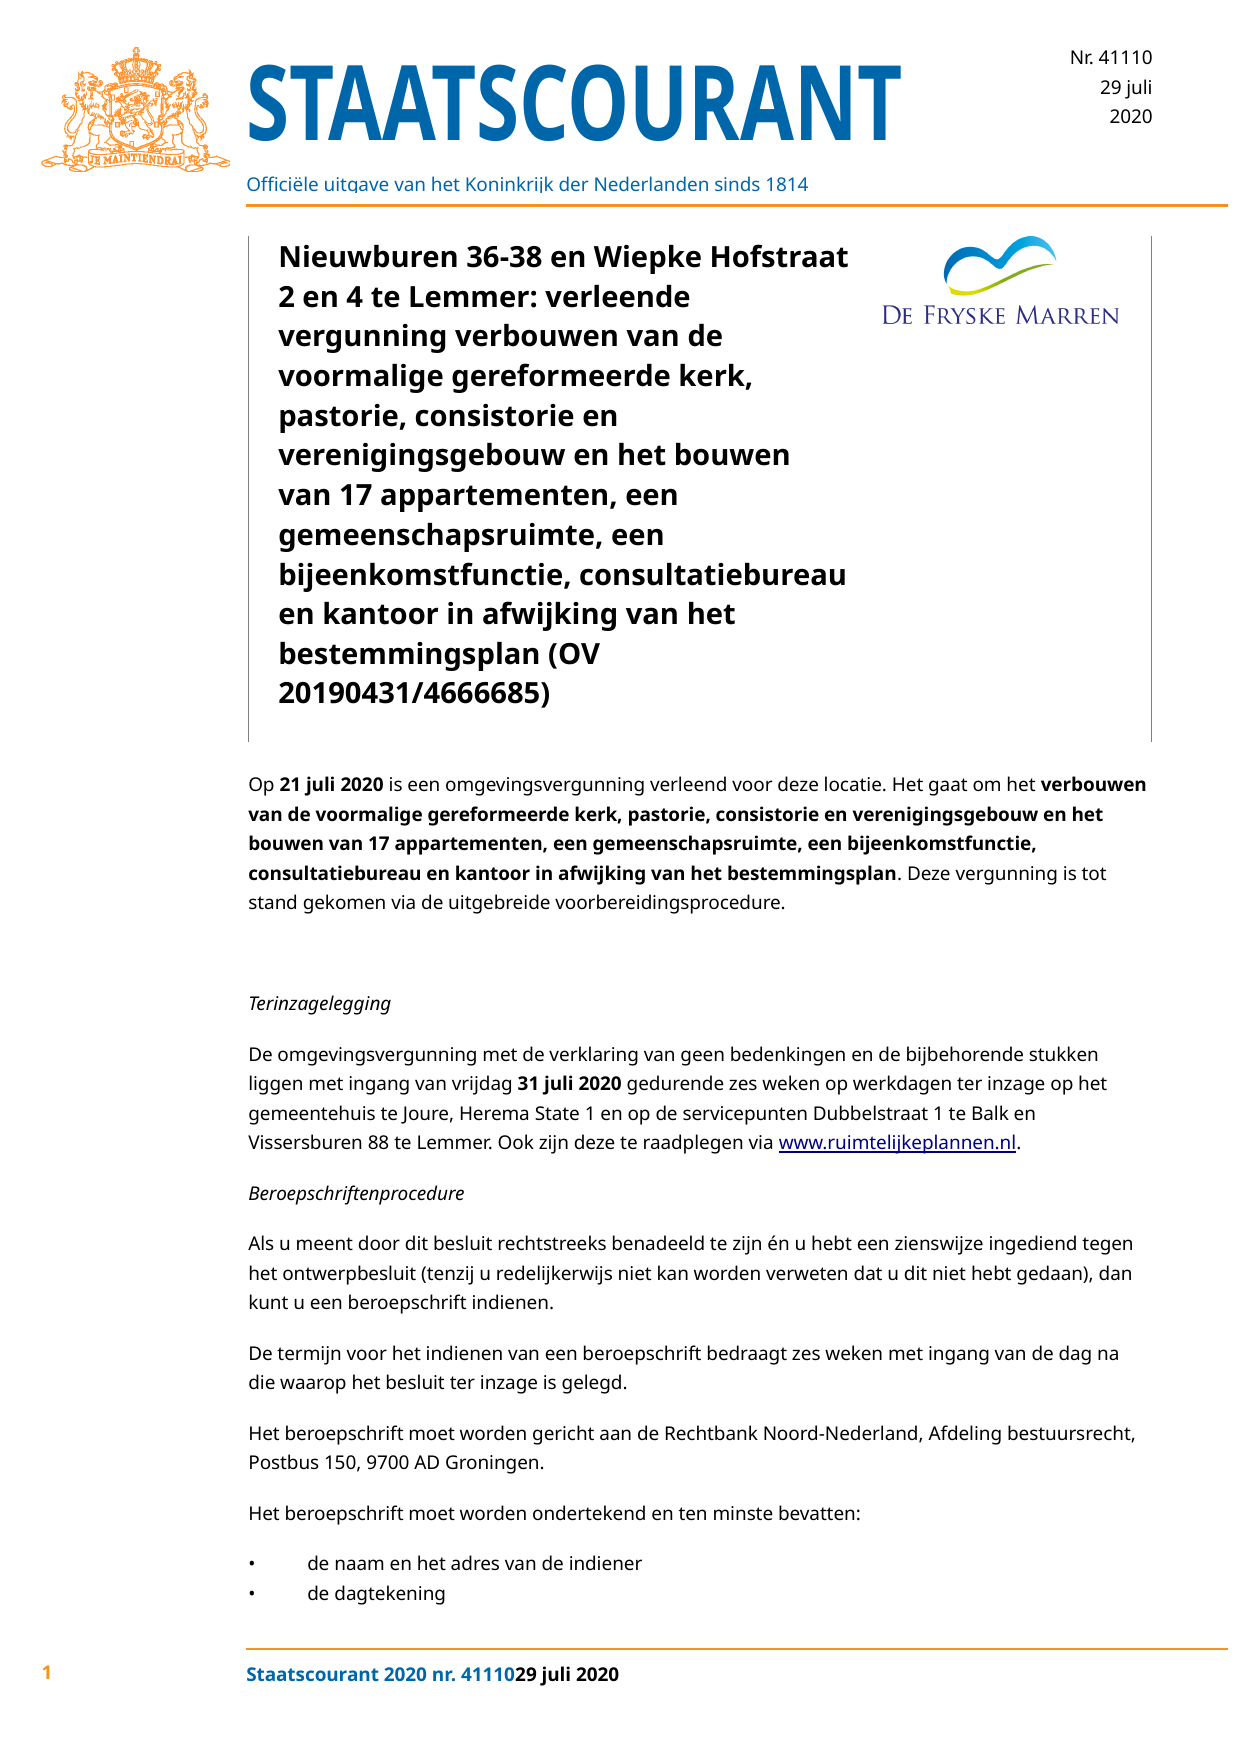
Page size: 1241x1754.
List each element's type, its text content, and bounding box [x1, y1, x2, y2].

table_header Nieuwburen 36-38 en Wiepke Hofstraat 2 en 4 te Lemmer: verleende vergunning verbouwen van de voormalige gereformeerde kerk, pastorie, consistorie en verenigingsgebouw en het bouwen van 17 appartementen, een gemeenschapsruimte, een bijeenkomstfunctie, consultatiebureau en kantoor in afwijking van het bestemmingsplan (OV 20190431/4666685) [249, 236, 850, 742]
text De omgevingsvergunning met de verklaring van geen bedenkingen en de bijbehorende stukken liggen met ingang van vrijdag 31 juli 2020 gedurende zes weken op werkdagen ter inzage op het gemeentehuis te Joure, Herema State 1 en op de servicepunten Dubbelstraat 1 te Balk en Vissersburen 88 te Lemmer. Ook zijn deze te raadplegen via www.ruimtelijkeplannen.nl. [248, 1041, 1152, 1155]
text Beroepschriftenprocedure [248, 1180, 1152, 1206]
table_header [850, 236, 1151, 742]
text Als u meent door dit besluit rechtstreeks benadeeld te zijn én u hebt een zienswijze ingediend tegen het ontwerpbesluit (tenzij u redelijkerwijs niet kan worden verweten dat u dit niet hebt gedaan), dan kunt u een beroepschrift indienen. [248, 1230, 1152, 1315]
text Terinzagelegging [248, 990, 1152, 1016]
picture [41, 47, 231, 172]
picture [882, 236, 1119, 324]
text De termijn voor het indienen van een beroepschrift bedraagt zes weken met ingang van de dag na die waarop het besluit ter inzage is gelegd. [248, 1340, 1152, 1395]
list de naam en het adres van de indiener [248, 1550, 1152, 1576]
text Het beroepschrift moet worden gericht aan de Rechtbank Noord-Nederland, Afdeling bestuursrecht, Postbus 150, 9700 AD Groningen. [248, 1420, 1152, 1475]
text Op 21 juli 2020 is een omgevingsvergunning verleend voor deze locatie. Het gaat om het verbouwen van de voormalige gereformeerde kerk, pastorie, consistorie en verenigingsgebouw en het bouwen van 17 appartementen, een gemeenschapsruimte, een bijeenkomstfunctie, consultatiebureau en kantoor in afwijking van het bestemmingsplan. Deze vergunning is tot stand gekomen via de uitgebreide voorbereidingsprocedure. [248, 771, 1152, 915]
list de dagtekening [248, 1580, 1152, 1606]
text Het beroepschrift moet worden ondertekend en ten minste bevatten: [248, 1500, 1152, 1526]
